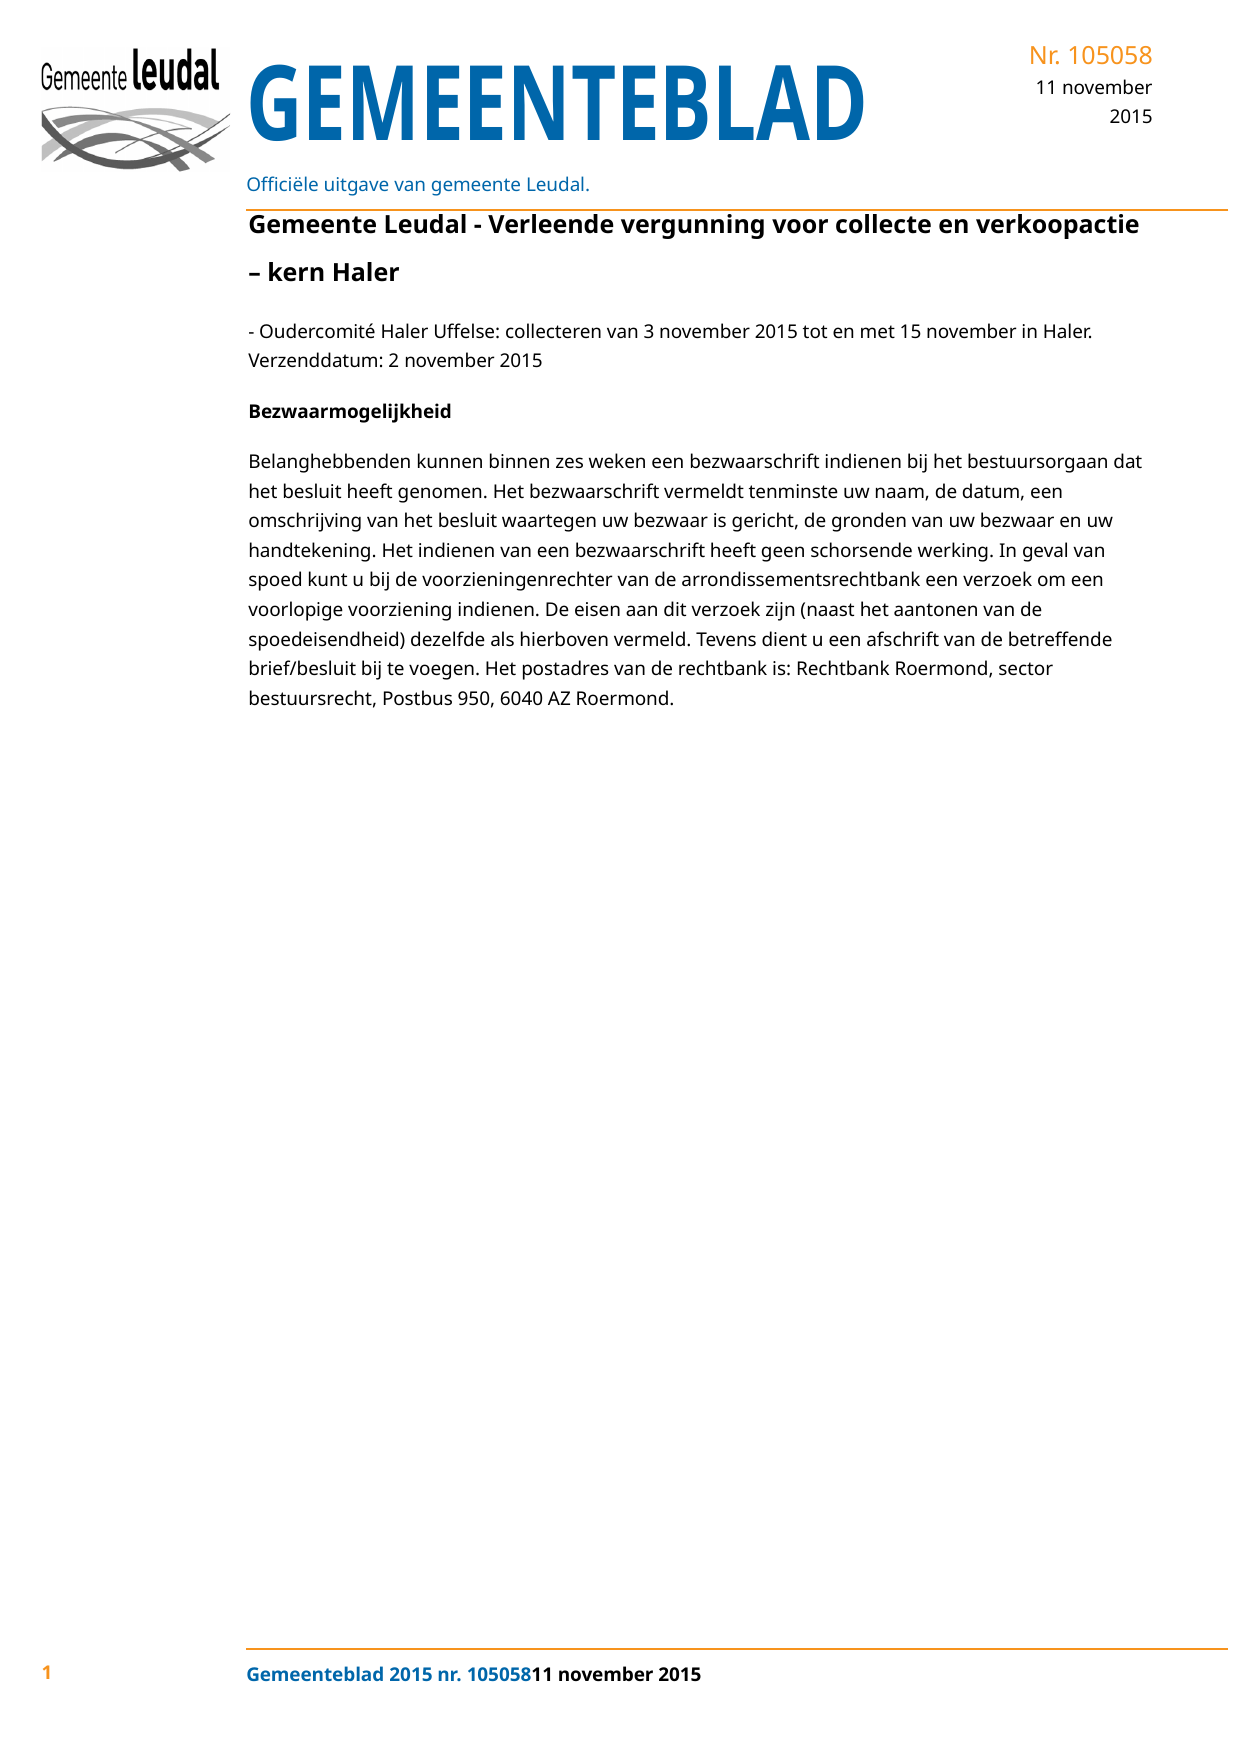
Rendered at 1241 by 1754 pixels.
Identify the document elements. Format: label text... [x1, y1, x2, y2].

text Gemeente Leudal - Verleende vergunning voor collecte en verkoopactie – kern Haler [248, 211, 1152, 288]
picture [41, 47, 231, 172]
text Belanghebbenden kunnen binnen zes weken een bezwaarschrift indienen bij het bestuursorgaan dat het besluit heeft genomen. Het bezwaarschrift vermeldt tenminste uw naam, de datum, een omschrijving van het besluit waartegen uw bezwaar is gericht, de gronden van uw bezwaar en uw handtekening. Het indienen van een bezwaarschrift heeft geen schorsende werking. In geval van spoed kunt u bij de voorzieningenrechter van de arrondissementsrechtbank een verzoek om een voorlopige voorziening indienen. De eisen aan dit verzoek zijn (naast het aantonen van de spoedeisendheid) dezelfde als hierboven vermeld. Tevens dient u een afschrift van de betreffende brief/besluit bij te voegen. Het postadres van de rechtbank is: Rechtbank Roermond, sector bestuursrecht, Postbus 950, 6040 AZ Roermond. [248, 448, 1152, 711]
text Bezwaarmogelijkheid [248, 398, 1152, 424]
text - Oudercomité Haler Uffelse: collecteren van 3 november 2015 tot en met 15 november in Haler. Verzenddatum: 2 november 2015 [248, 318, 1152, 373]
